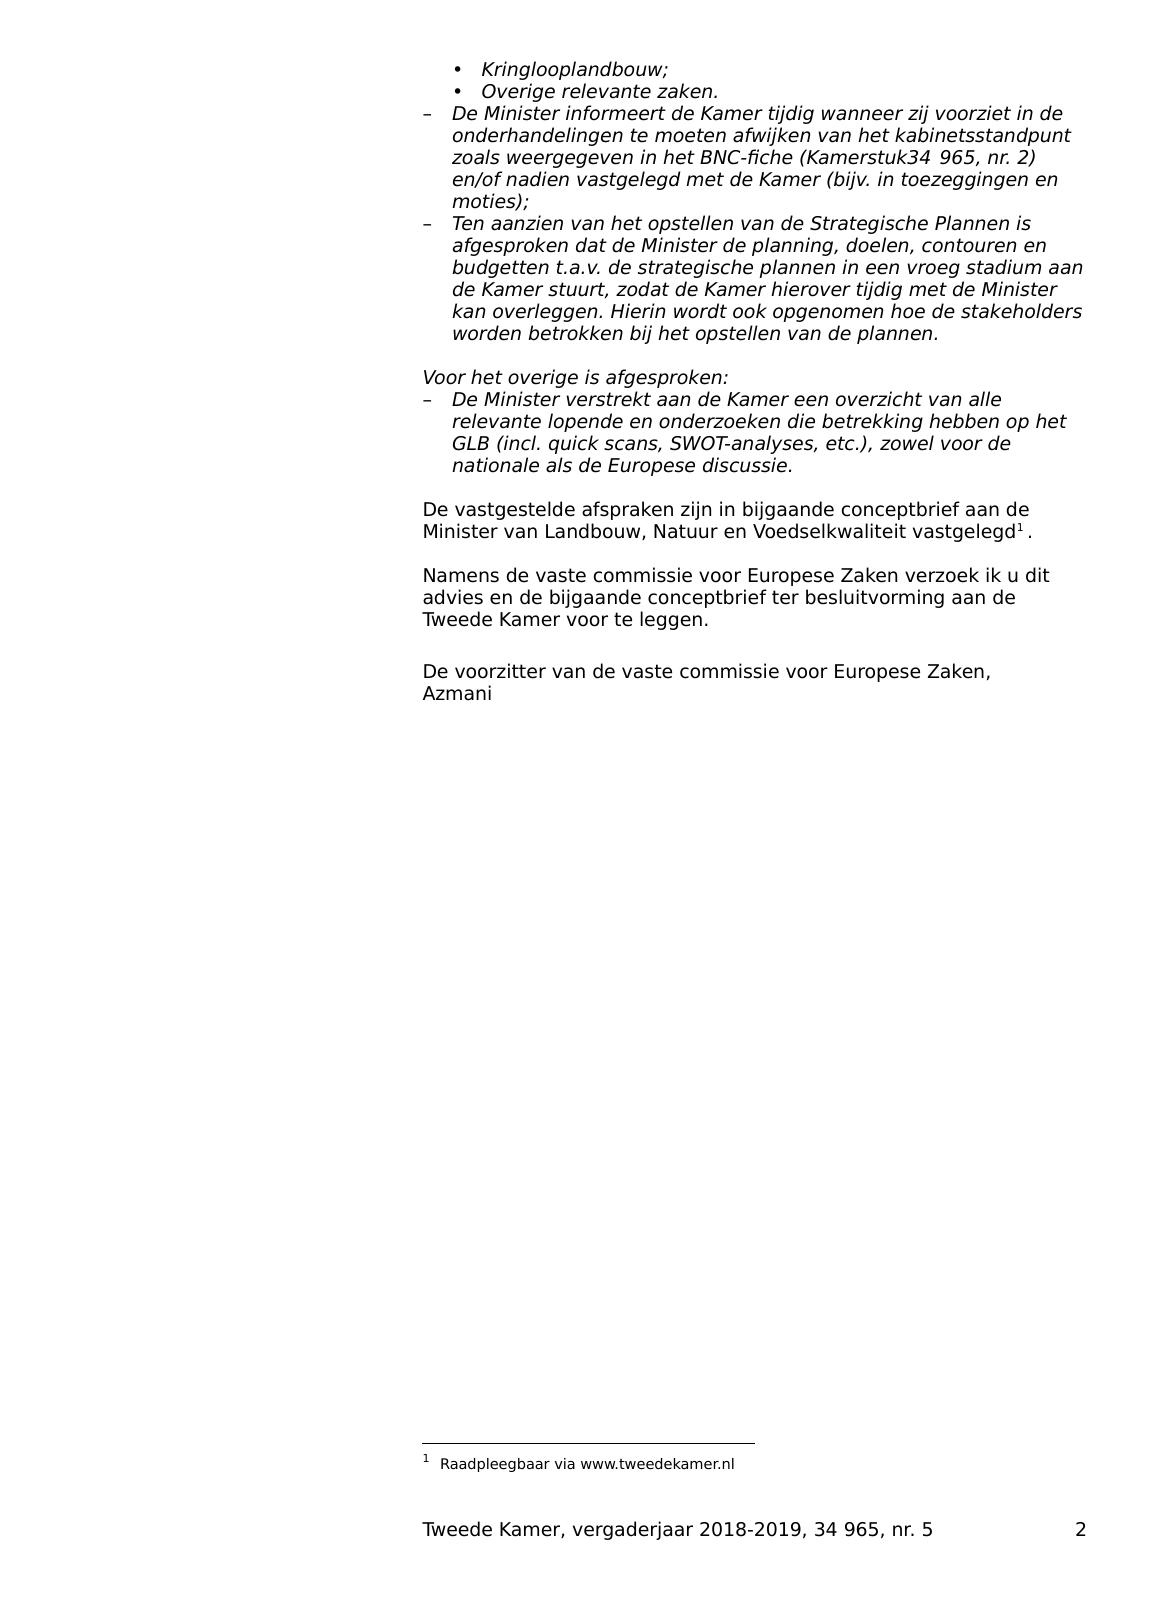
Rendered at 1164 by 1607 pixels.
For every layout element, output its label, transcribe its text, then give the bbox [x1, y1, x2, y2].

text – Ten aanzien van het opstellen van de Strategische Plannen is afgesproken dat de Minister de planning, doelen, contouren en budgetten t.a.v. de strategische plannen in een vroeg stadium aan de Kamer stuurt, zodat de Kamer hierover tijdig met de Minister kan overleggen. Hierin wordt ook opgenomen hoe de stakeholders worden betrokken bij het opstellen van de plannen. [422, 213, 1087, 345]
subtitle Voor het overige is afgesproken: [422, 367, 1087, 389]
text Raadpleegbaar via www.tweedekamer.nl [422, 1452, 1087, 1474]
text De vastgestelde afspraken zijn in bijgaande conceptbrief aan de Minister van Landbouw, Natuur en Voedselkwaliteit vastgelegd. [422, 499, 1087, 543]
text Namens de vaste commissie voor Europese Zaken verzoek ik u dit advies en de bijgaande conceptbrief ter besluitvorming aan de Tweede Kamer voor te leggen. [422, 565, 1087, 631]
text – De Minister verstrekt aan de Kamer een overzicht van alle relevante lopende en onderzoeken die betrekking hebben op het GLB (incl. quick scans, SWOT-analyses, etc.), zowel voor de nationale als de Europese discussie. [422, 389, 1087, 477]
text • Overige relevante zaken. [452, 81, 1087, 103]
text De voorzitter van de vaste commissie voor Europese Zaken, Azmani [422, 661, 1087, 705]
text • Kringlooplandbouw; [452, 59, 1087, 81]
text – De Minister informeert de Kamer tijdig wanneer zij voorziet in de onderhandelingen te moeten afwijken van het kabinetsstandpunt zoals weergegeven in het BNC-fiche (Kamerstuk34 965, nr. 2) en/of nadien vastgelegd met de Kamer (bijv. in toezeggingen en moties); [422, 103, 1087, 213]
